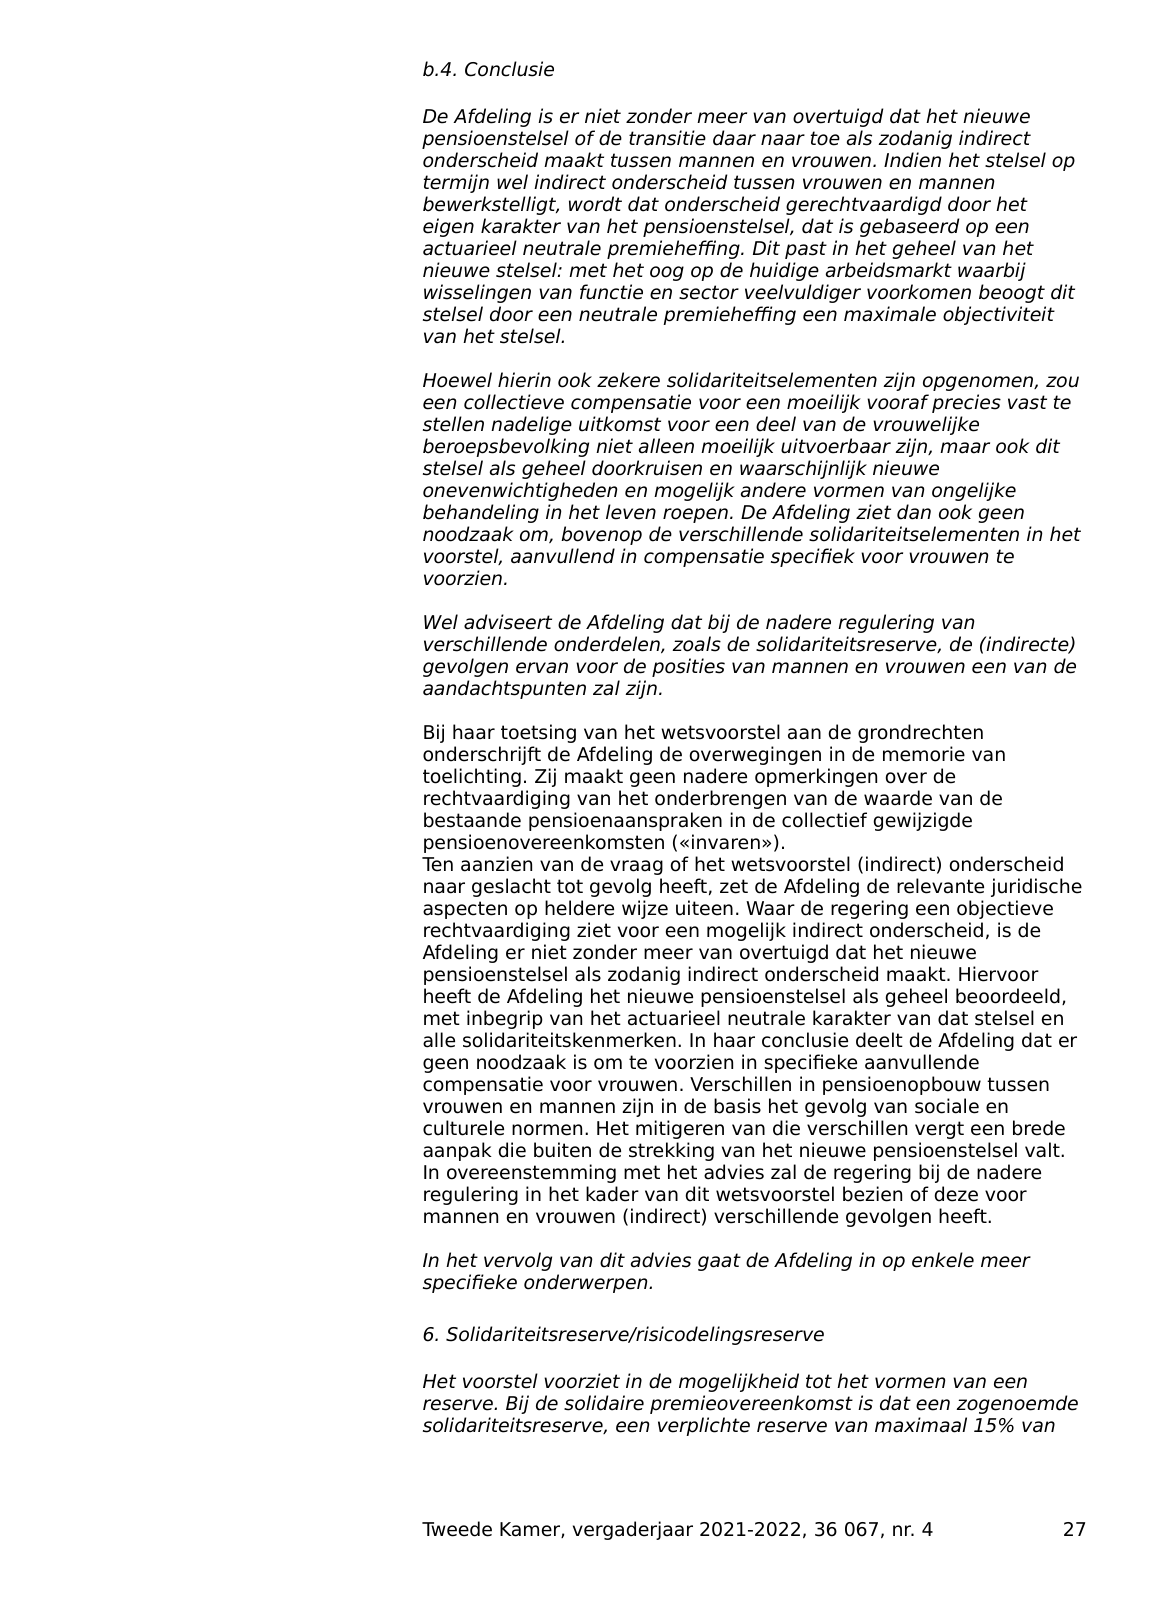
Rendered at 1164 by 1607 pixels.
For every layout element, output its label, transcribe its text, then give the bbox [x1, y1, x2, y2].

text Het voorstel voorziet in de mogelijkheid tot het vormen van een reserve. Bij de solidaire premieovereenkomst is dat een zogenoemde solidariteitsreserve, een verplichte reserve van maximaal 15% van [422, 1371, 1087, 1437]
text In overeenstemming met het advies zal de regering bij de nadere regulering in het kader van dit wetsvoorstel bezien of deze voor mannen en vrouwen (indirect) verschillende gevolgen heeft. [422, 1162, 1087, 1228]
subtitle b.4. Conclusie [422, 59, 1087, 81]
subtitle 6. Solidariteitsreserve/risicodelingsreserve [422, 1324, 1087, 1346]
text Ten aanzien van de vraag of het wetsvoorstel (indirect) onderscheid naar geslacht tot gevolg heeft, zet de Afdeling de relevante juridische aspecten op heldere wijze uiteen. Waar de regering een objectieve rechtvaardiging ziet voor een mogelijk indirect onderscheid, is de Afdeling er niet zonder meer van overtuigd dat het nieuwe pensioenstelsel als zodanig indirect onderscheid maakt. Hiervoor heeft de Afdeling het nieuwe pensioenstelsel als geheel beoordeeld, met inbegrip van het actuarieel neutrale karakter van dat stelsel en alle solidariteitskenmerken. In haar conclusie deelt de Afdeling dat er geen noodzaak is om te voorzien in specifieke aanvullende compensatie voor vrouwen. Verschillen in pensioenopbouw tussen vrouwen en mannen zijn in de basis het gevolg van sociale en culturele normen. Het mitigeren van die verschillen vergt een brede aanpak die buiten de strekking van het nieuwe pensioenstelsel valt. [422, 854, 1087, 1162]
text Hoewel hierin ook zekere solidariteitselementen zijn opgenomen, zou een collectieve compensatie voor een moeilijk vooraf precies vast te stellen nadelige uitkomst voor een deel van de vrouwelijke beroepsbevolking niet alleen moeilijk uitvoerbaar zijn, maar ook dit stelsel als geheel doorkruisen en waarschijnlijk nieuwe onevenwichtigheden en mogelijk andere vormen van ongelijke behandeling in het leven roepen. De Afdeling ziet dan ook geen noodzaak om, bovenop de verschillende solidariteitselementen in het voorstel, aanvullend in compensatie specifiek voor vrouwen te voorzien. [422, 370, 1087, 590]
text Wel adviseert de Afdeling dat bij de nadere regulering van verschillende onderdelen, zoals de solidariteitsreserve, de (indirecte) gevolgen ervan voor de posities van mannen en vrouwen een van de aandachtspunten zal zijn. [422, 612, 1087, 700]
text Bij haar toetsing van het wetsvoorstel aan de grondrechten onderschrijft de Afdeling de overwegingen in de memorie van toelichting. Zij maakt geen nadere opmerkingen over de rechtvaardiging van het onderbrengen van de waarde van de bestaande pensioenaanspraken in de collectief gewijzigde pensioenovereenkomsten («invaren»). [422, 722, 1087, 854]
text In het vervolg van dit advies gaat de Afdeling in op enkele meer specifieke onderwerpen. [422, 1250, 1087, 1294]
text De Afdeling is er niet zonder meer van overtuigd dat het nieuwe pensioenstelsel of de transitie daar naar toe als zodanig indirect onderscheid maakt tussen mannen en vrouwen. Indien het stelsel op termijn wel indirect onderscheid tussen vrouwen en mannen bewerkstelligt, wordt dat onderscheid gerechtvaardigd door het eigen karakter van het pensioenstelsel, dat is gebaseerd op een actuarieel neutrale premieheffing. Dit past in het geheel van het nieuwe stelsel: met het oog op de huidige arbeidsmarkt waarbij wisselingen van functie en sector veelvuldiger voorkomen beoogt dit stelsel door een neutrale premieheffing een maximale objectiviteit van het stelsel. [422, 106, 1087, 348]
